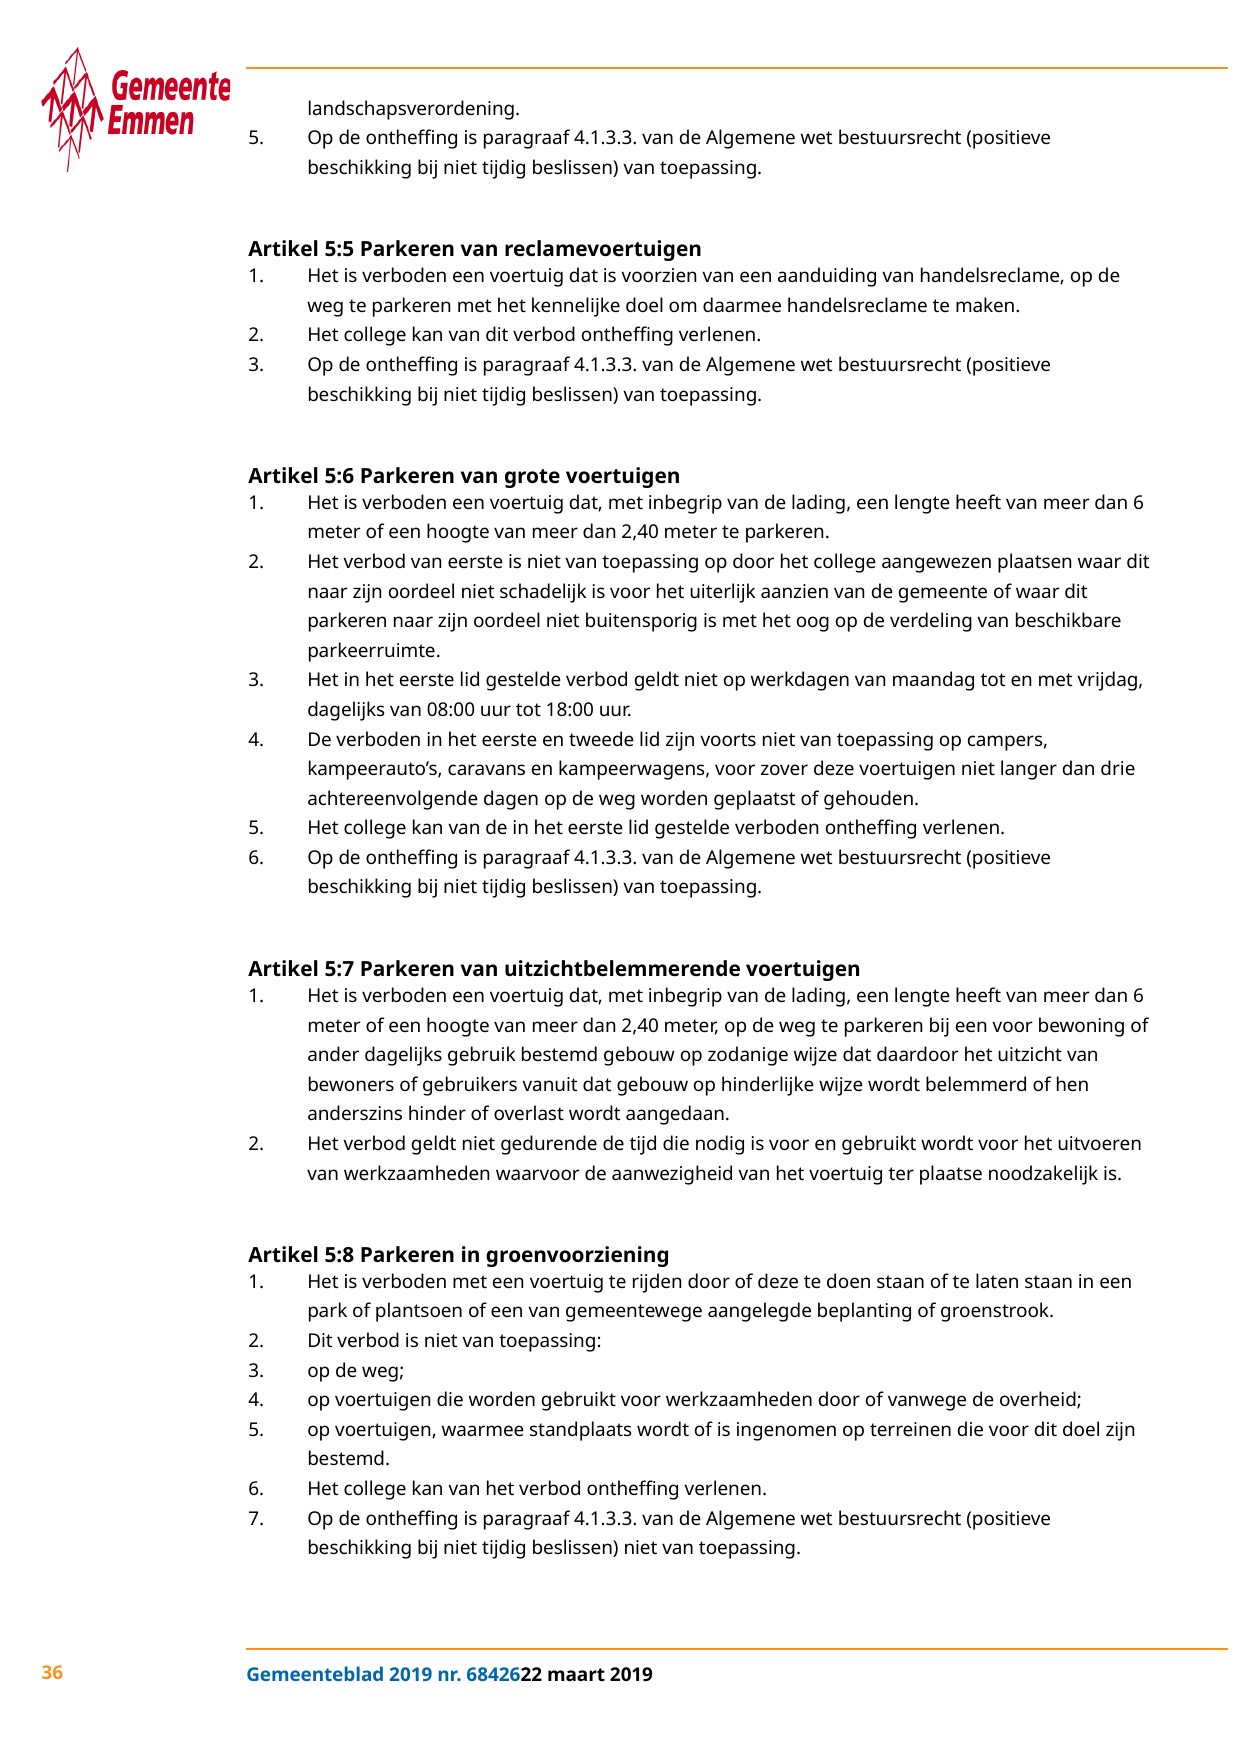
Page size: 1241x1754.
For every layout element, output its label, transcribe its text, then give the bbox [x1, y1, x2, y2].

list Dit verbod is niet van toepassing: [248, 1327, 1152, 1353]
list Het is verboden een voertuig dat, met inbegrip van de lading, een lengte heeft van meer dan 6 meter of een hoogte van meer dan 2,40 meter te parkeren. [248, 489, 1152, 544]
list op de weg; [248, 1357, 1152, 1383]
list Op de ontheffing is paragraaf 4.1.3.3. van de Algemene wet bestuursrecht (positieve beschikking bij niet tijdig beslissen) van toepassing. [248, 351, 1152, 406]
text Artikel 5:8 Parkeren in groenvoorziening [248, 1240, 1152, 1268]
list Op de ontheffing is paragraaf 4.1.3.3. van de Algemene wet bestuursrecht (positieve beschikking bij niet tijdig beslissen) van toepassing. [248, 844, 1152, 899]
list op voertuigen die worden gebruikt voor werkzaamheden door of vanwege de overheid; [248, 1386, 1152, 1412]
list Het college kan van het verbod ontheffing verlenen. [248, 1475, 1152, 1501]
list De verboden in het eerste en tweede lid zijn voorts niet van toepassing op campers, kampeerauto’s, caravans en kampeerwagens, voor zover deze voertuigen niet langer dan drie achtereenvolgende dagen op de weg worden geplaatst of gehouden. [248, 726, 1152, 811]
list Het is verboden een voertuig dat, met inbegrip van de lading, een lengte heeft van meer dan 6 meter of een hoogte van meer dan 2,40 meter, op de weg te parkeren bij een voor bewoning of ander dagelijks gebruik bestemd gebouw op zodanige wijze dat daardoor het uitzicht van bewoners of gebruikers vanuit dat gebouw op hinderlijke wijze wordt belemmerd of hen anderszins hinder of overlast wordt aangedaan. [248, 982, 1152, 1126]
text Artikel 5:6 Parkeren van grote voertuigen [248, 461, 1152, 489]
text Artikel 5:5 Parkeren van reclamevoertuigen [248, 234, 1152, 262]
text Artikel 5:7 Parkeren van uitzichtbelemmerende voertuigen [248, 954, 1152, 982]
list Het college kan van dit verbod ontheffing verlenen. [248, 322, 1152, 347]
list Het is verboden een voertuig dat is voorzien van een aanduiding van handelsreclame, op de weg te parkeren met het kennelijke doel om daarmee handelsreclame te maken. [248, 262, 1152, 318]
list Het verbod geldt niet gedurende de tijd die nodig is voor en gebruikt wordt voor het uitvoeren van werkzaamheden waarvoor de aanwezigheid van het voertuig ter plaatse noodzakelijk is. [248, 1130, 1152, 1185]
list op voertuigen, waarmee standplaats wordt of is ingenomen op terreinen die voor dit doel zijn bestemd. [248, 1416, 1152, 1471]
list Het college kan van de in het eerste lid gestelde verboden ontheffing verlenen. [248, 814, 1152, 840]
list Het verbod van eerste is niet van toepassing op door het college aangewezen plaatsen waar dit naar zijn oordeel niet schadelijk is voor het uiterlijk aanzien van de gemeente of waar dit parkeren naar zijn oordeel niet buitensporig is met het oog op de verdeling van beschikbare parkeerruimte. [248, 548, 1152, 663]
list Op de ontheffing is paragraaf 4.1.3.3. van de Algemene wet bestuursrecht (positieve beschikking bij niet tijdig beslissen) van toepassing. [248, 124, 1152, 180]
list Het in het eerste lid gestelde verbod geldt niet op werkdagen van maandag tot en met vrijdag, dagelijks van 08:00 uur tot 18:00 uur. [248, 667, 1152, 722]
list Op de ontheffing is paragraaf 4.1.3.3. van de Algemene wet bestuursrecht (positieve beschikking bij niet tijdig beslissen) niet van toepassing. [248, 1505, 1152, 1560]
picture [41, 47, 231, 172]
list Het is verboden met een voertuig te rijden door of deze te doen staan of te laten staan in een park of plantsoen of een van gemeentewege aangelegde beplanting of groenstrook. [248, 1268, 1152, 1323]
list landschapsverordening. [248, 95, 1152, 121]
